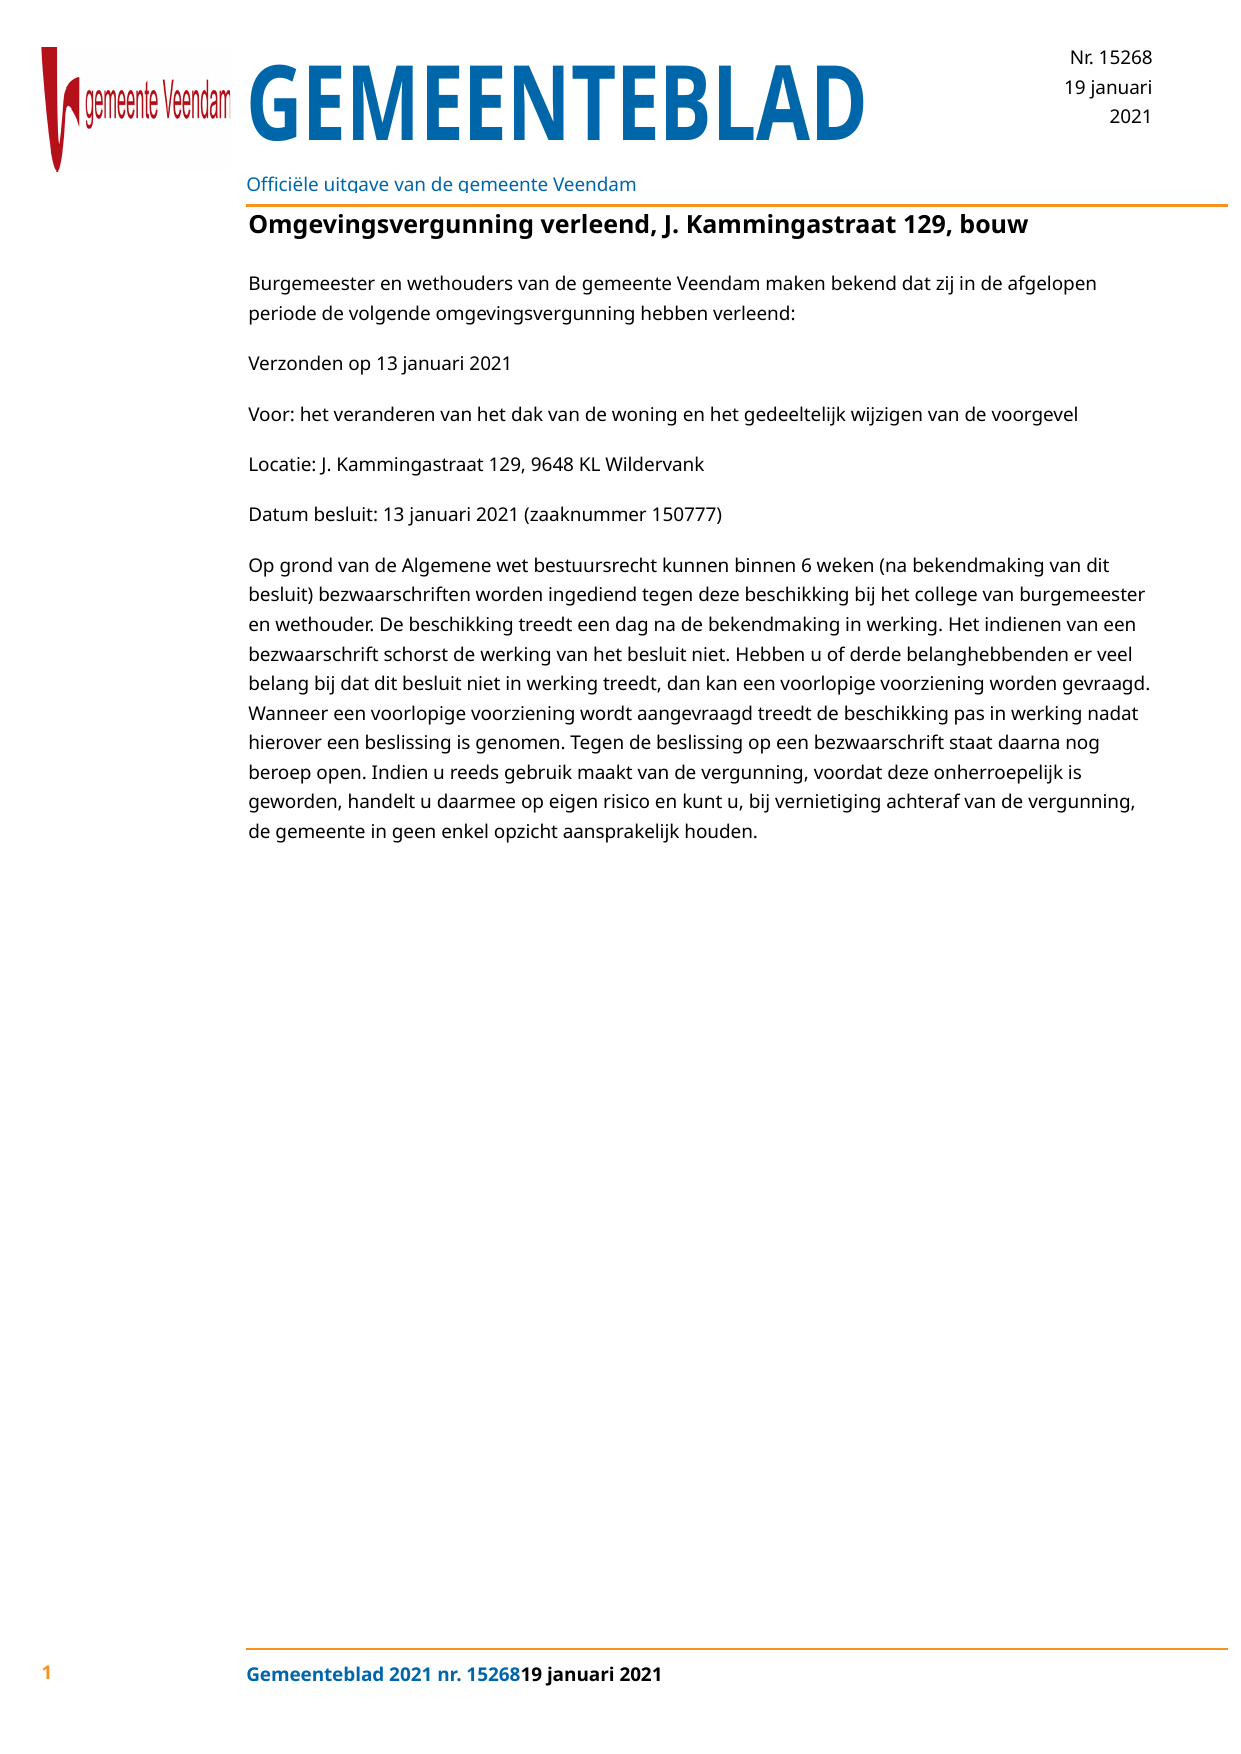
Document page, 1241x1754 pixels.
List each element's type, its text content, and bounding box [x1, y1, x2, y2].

text Datum besluit: 13 januari 2021 (zaaknummer 150777) [248, 502, 1152, 527]
text Omgevingsvergunning verleend, J. Kammingastraat 129, bouw [248, 207, 1152, 241]
text Verzonden op 13 januari 2021 [248, 350, 1152, 376]
text Op grond van de Algemene wet bestuursrecht kunnen binnen 6 weken (na bekendmaking van dit besluit) bezwaarschriften worden ingediend tegen deze beschikking bij het college van burgemeester en wethouder. De beschikking treedt een dag na de bekendmaking in werking. Het indienen van een bezwaarschrift schorst de werking van het besluit niet. Hebben u of derde belanghebbenden er veel belang bij dat dit besluit niet in werking treedt, dan kan een voorlopige voorziening worden gevraagd. Wanneer een voorlopige voorziening wordt aangevraagd treedt de beschikking pas in werking nadat hierover een beslissing is genomen. Tegen de beslissing op een bezwaarschrift staat daarna nog beroep open. Indien u reeds gebruik maakt van de vergunning, voordat deze onherroepelijk is geworden, handelt u daarmee op eigen risico en kunt u, bij vernietiging achteraf van de vergunning, de gemeente in geen enkel opzicht aansprakelijk houden. [248, 552, 1152, 844]
picture [41, 47, 231, 172]
text Voor: het veranderen van het dak van de woning en het gedeeltelijk wijzigen van de voorgevel [248, 401, 1152, 426]
text Burgemeester en wethouders van de gemeente Veendam maken bekend dat zij in de afgelopen periode de volgende omgevingsvergunning hebben verleend: [248, 270, 1152, 326]
text Locatie: J. Kammingastraat 129, 9648 KL Wildervank [248, 451, 1152, 477]
